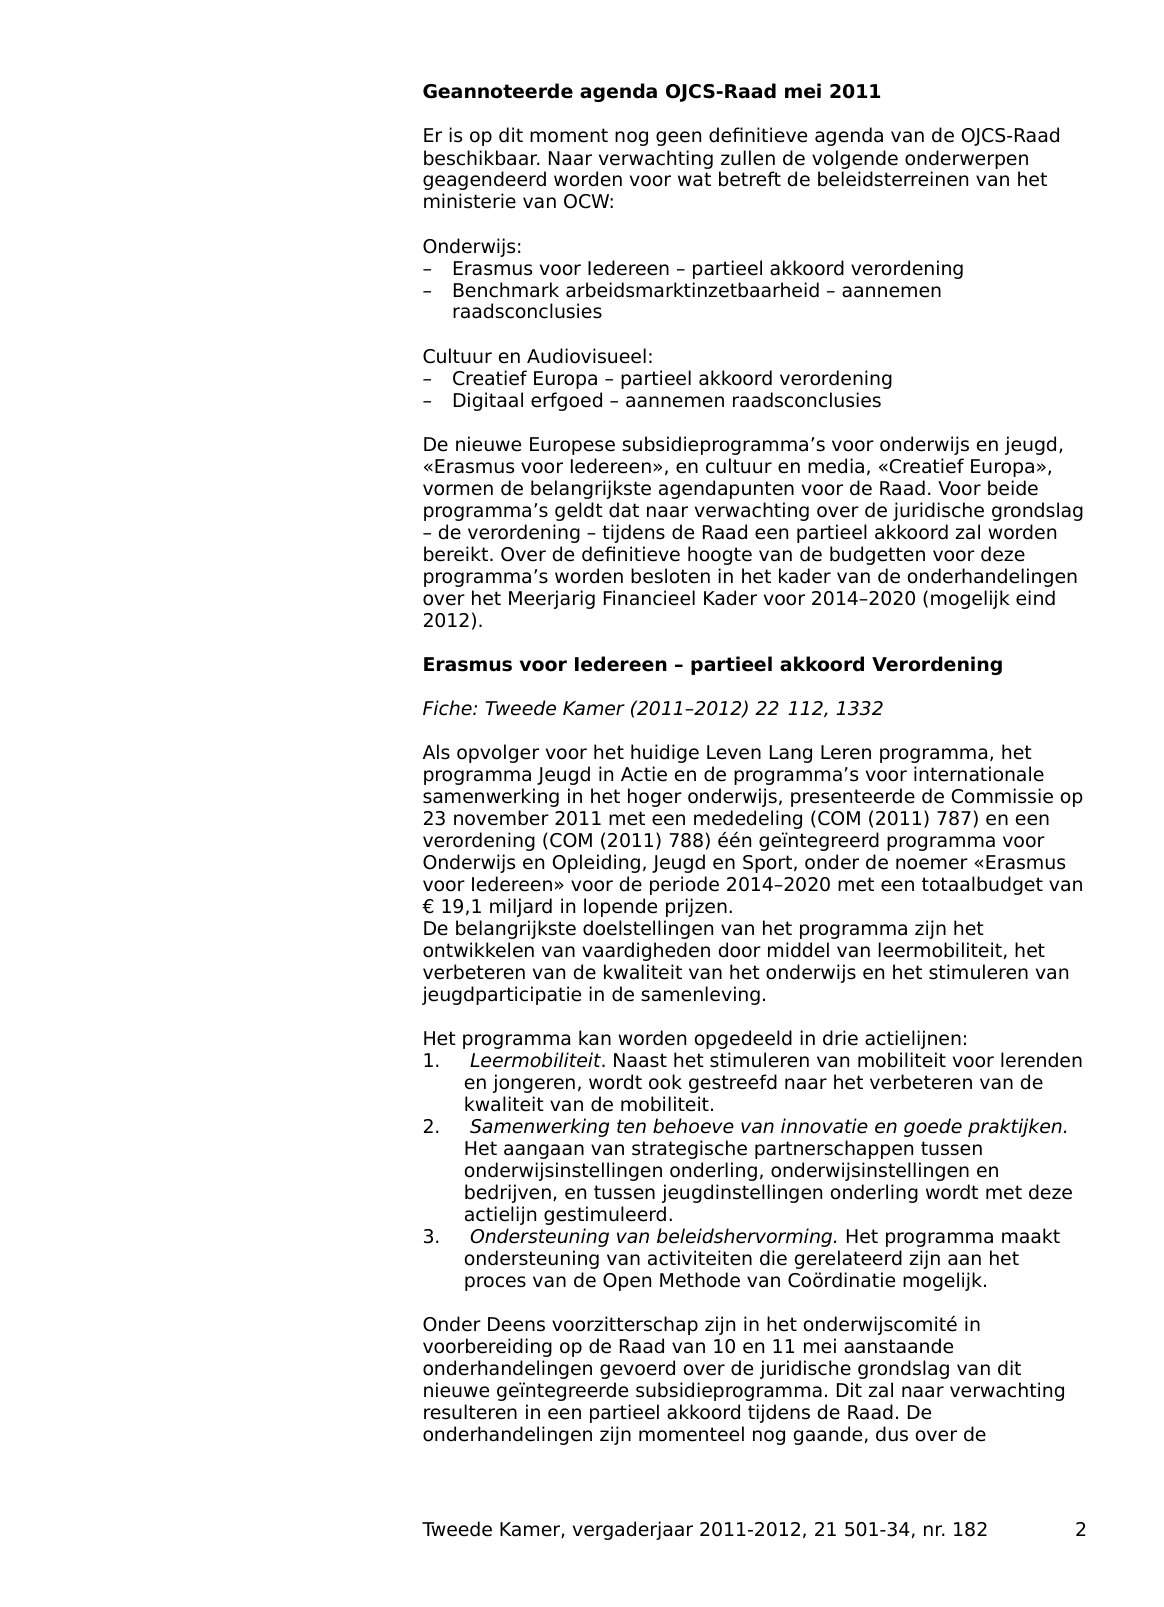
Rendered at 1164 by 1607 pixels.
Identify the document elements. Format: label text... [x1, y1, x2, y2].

text Er is op dit moment nog geen definitieve agenda van de OJCS-Raad beschikbaar. Naar verwachting zullen de volgende onderwerpen geagendeerd worden voor wat betreft de beleidsterreinen van het ministerie van OCW: [422, 125, 1087, 213]
text – Digitaal erfgoed – aannemen raadsconclusies [422, 389, 1087, 412]
subtitle Geannoteerde agenda OJCS-Raad mei 2011 [422, 81, 1087, 103]
text 2. Samenwerking ten behoeve van innovatie en goede praktijken. Het aangaan van strategische partnerschappen tussen onderwijsinstellingen onderling, onderwijsinstellingen en bedrijven, en tussen jeugdinstellingen onderling wordt met deze actielijn gestimuleerd. [422, 1116, 1087, 1226]
text 3. Ondersteuning van beleidshervorming. Het programma maakt ondersteuning van activiteiten die gerelateerd zijn aan het proces van de Open Methode van Coördinatie mogelijk. [422, 1226, 1087, 1292]
text De nieuwe Europese subsidieprogramma’s voor onderwijs en jeugd, «Erasmus voor Iedereen», en cultuur en media, «Creatief Europa», vormen de belangrijkste agendapunten voor de Raad. Voor beide programma’s geldt dat naar verwachting over de juridische grondslag – de verordening – tijdens de Raad een partieel akkoord zal worden bereikt. Over de definitieve hoogte van de budgetten voor deze programma’s worden besloten in het kader van de onderhandelingen over het Meerjarig Financieel Kader voor 2014–2020 (mogelijk eind 2012). [422, 434, 1087, 632]
text Cultuur en Audiovisueel: [422, 346, 1087, 368]
text Onderwijs: [422, 236, 1087, 257]
text – Creatief Europa – partieel akkoord verordening [422, 368, 1087, 389]
subtitle Fiche: Tweede Kamer (2011–2012) 22 112, 1332 [422, 698, 1087, 720]
text 1. Leermobiliteit. Naast het stimuleren van mobiliteit voor lerenden en jongeren, wordt ook gestreefd naar het verbeteren van de kwaliteit van de mobiliteit. [422, 1050, 1087, 1116]
text Het programma kan worden opgedeeld in drie actielijnen: [422, 1028, 1087, 1050]
text De belangrijkste doelstellingen van het programma zijn het ontwikkelen van vaardigheden door middel van leermobiliteit, het verbeteren van de kwaliteit van het onderwijs en het stimuleren van jeugdparticipatie in de samenleving. [422, 918, 1087, 1006]
text – Benchmark arbeidsmarktinzetbaarheid – aannemen raadsconclusies [422, 279, 1087, 323]
text – Erasmus voor Iedereen – partieel akkoord verordening [422, 257, 1087, 279]
text Als opvolger voor het huidige Leven Lang Leren programma, het programma Jeugd in Actie en de programma’s voor internationale samenwerking in het hoger onderwijs, presenteerde de Commissie op 23 november 2011 met een mededeling (COM (2011) 787) en een verordening (COM (2011) 788) één geïntegreerd programma voor Onderwijs en Opleiding, Jeugd en Sport, onder de noemer «Erasmus voor Iedereen» voor de periode 2014–2020 met een totaalbudget van € 19,1 miljard in lopende prijzen. [422, 742, 1087, 918]
text Onder Deens voorzitterschap zijn in het onderwijscomité in voorbereiding op de Raad van 10 en 11 mei aanstaande onderhandelingen gevoerd over de juridische grondslag van dit nieuwe geïntegreerde subsidieprogramma. Dit zal naar verwachting resulteren in een partieel akkoord tijdens de Raad. De onderhandelingen zijn momenteel nog gaande, dus over de [422, 1314, 1087, 1446]
subtitle Erasmus voor Iedereen – partieel akkoord Verordening [422, 654, 1087, 676]
